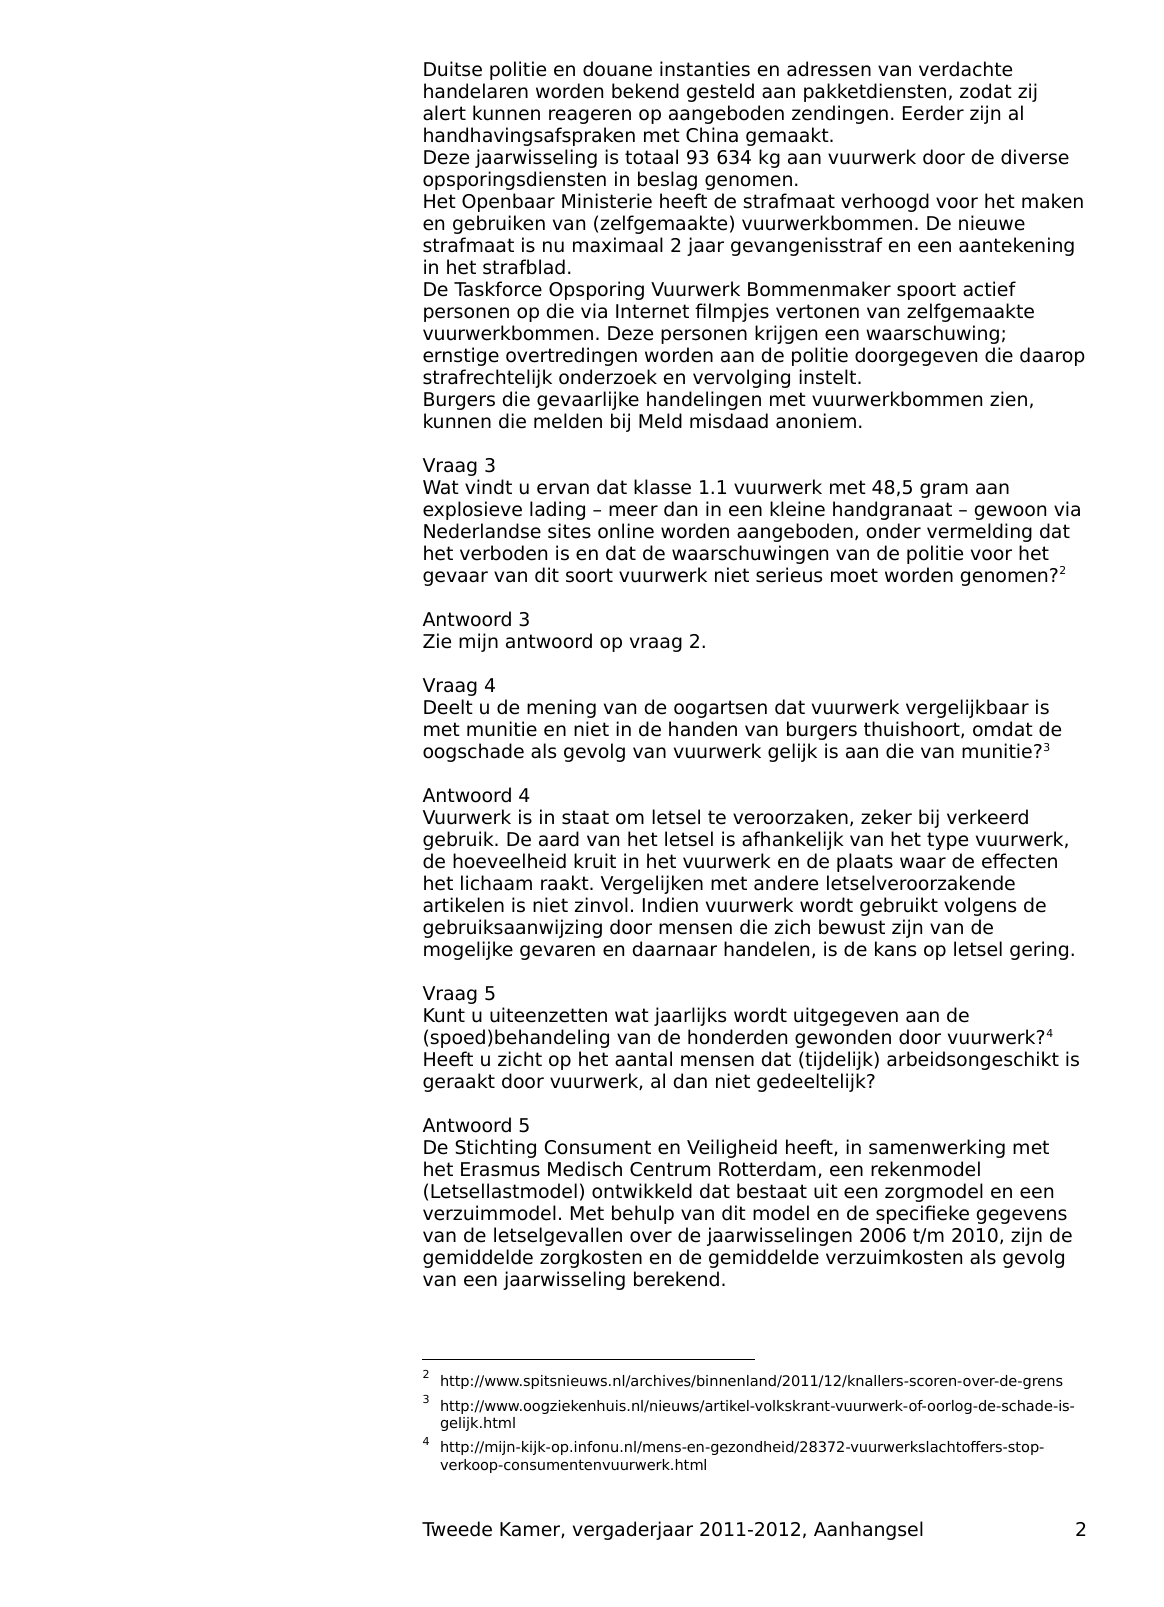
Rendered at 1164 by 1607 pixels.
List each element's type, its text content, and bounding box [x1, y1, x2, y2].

text De Taskforce Opsporing Vuurwerk Bommenmaker spoort actief personen op die via Internet filmpjes vertonen van zelfgemaakte vuurwerkbommen. Deze personen krijgen een waarschuwing; ernstige overtredingen worden aan de politie doorgegeven die daarop strafrechtelijk onderzoek en vervolging instelt. [422, 279, 1087, 389]
text http://www.oogziekenhuis.nl/nieuws/artikel-volkskrant-vuurwerk-of-oorlog-de-schade-is-gelijk.html [422, 1393, 1087, 1432]
text http://www.spitsnieuws.nl/archives/binnenland/2011/12/knallers-scoren-over-de-grens [422, 1368, 1087, 1391]
text Antwoord 5 [422, 1115, 1087, 1137]
text Vraag 5 [422, 983, 1087, 1005]
text Vuurwerk is in staat om letsel te veroorzaken, zeker bij verkeerd gebruik. De aard van het letsel is afhankelijk van het type vuurwerk, de hoeveelheid kruit in het vuurwerk en de plaats waar de effecten het lichaam raakt. Vergelijken met andere letselveroorzakende artikelen is niet zinvol. Indien vuurwerk wordt gebruikt volgens de gebruiksaanwijzing door mensen die zich bewust zijn van de mogelijke gevaren en daarnaar handelen, is de kans op letsel gering. [422, 807, 1087, 961]
text Zie mijn antwoord op vraag 2. [422, 631, 1087, 653]
text Vraag 3 [422, 455, 1087, 477]
text De Stichting Consument en Veiligheid heeft, in samenwerking met het Erasmus Medisch Centrum Rotterdam, een rekenmodel (Letsellastmodel) ontwikkeld dat bestaat uit een zorgmodel en een verzuimmodel. Met behulp van dit model en de specifieke gegevens van de letselgevallen over de jaarwisselingen 2006 t/m 2010, zijn de gemiddelde zorgkosten en de gemiddelde verzuimkosten als gevolg van een jaarwisseling berekend. [422, 1137, 1087, 1291]
text Deelt u de mening van de oogartsen dat vuurwerk vergelijkbaar is met munitie en niet in de handen van burgers thuishoort, omdat de oogschade als gevolg van vuurwerk gelijk is aan die van munitie? [422, 697, 1087, 763]
text Kunt u uiteenzetten wat jaarlijks wordt uitgegeven aan de (spoed)behandeling van de honderden gewonden door vuurwerk? Heeft u zicht op het aantal mensen dat (tijdelijk) arbeidsongeschikt is geraakt door vuurwerk, al dan niet gedeeltelijk? [422, 1005, 1087, 1093]
text Antwoord 3 [422, 609, 1087, 631]
text Duitse politie en douane instanties en adressen van verdachte handelaren worden bekend gesteld aan pakketdiensten, zodat zij alert kunnen reageren op aangeboden zendingen. Eerder zijn al handhavingsafspraken met China gemaakt. [422, 59, 1087, 147]
text Wat vindt u ervan dat klasse 1.1 vuurwerk met 48,5 gram aan explosieve lading – meer dan in een kleine handgranaat – gewoon via Nederlandse sites online worden aangeboden, onder vermelding dat het verboden is en dat de waarschuwingen van de politie voor het gevaar van dit soort vuurwerk niet serieus moet worden genomen? [422, 477, 1087, 587]
text Antwoord 4 [422, 785, 1087, 807]
text Het Openbaar Ministerie heeft de strafmaat verhoogd voor het maken en gebruiken van (zelfgemaakte) vuurwerkbommen. De nieuwe strafmaat is nu maximaal 2 jaar gevangenisstraf en een aantekening in het strafblad. [422, 191, 1087, 279]
text http://mijn-kijk-op.infonu.nl/mens-en-gezondheid/28372-vuurwerkslachtoffers-stop-verkoop-consumentenvuurwerk.html [422, 1435, 1087, 1474]
text Burgers die gevaarlijke handelingen met vuurwerkbommen zien, kunnen die melden bij Meld misdaad anoniem. [422, 389, 1087, 433]
text Vraag 4 [422, 675, 1087, 697]
text Deze jaarwisseling is totaal 93 634 kg aan vuurwerk door de diverse opsporingsdiensten in beslag genomen. [422, 147, 1087, 191]
